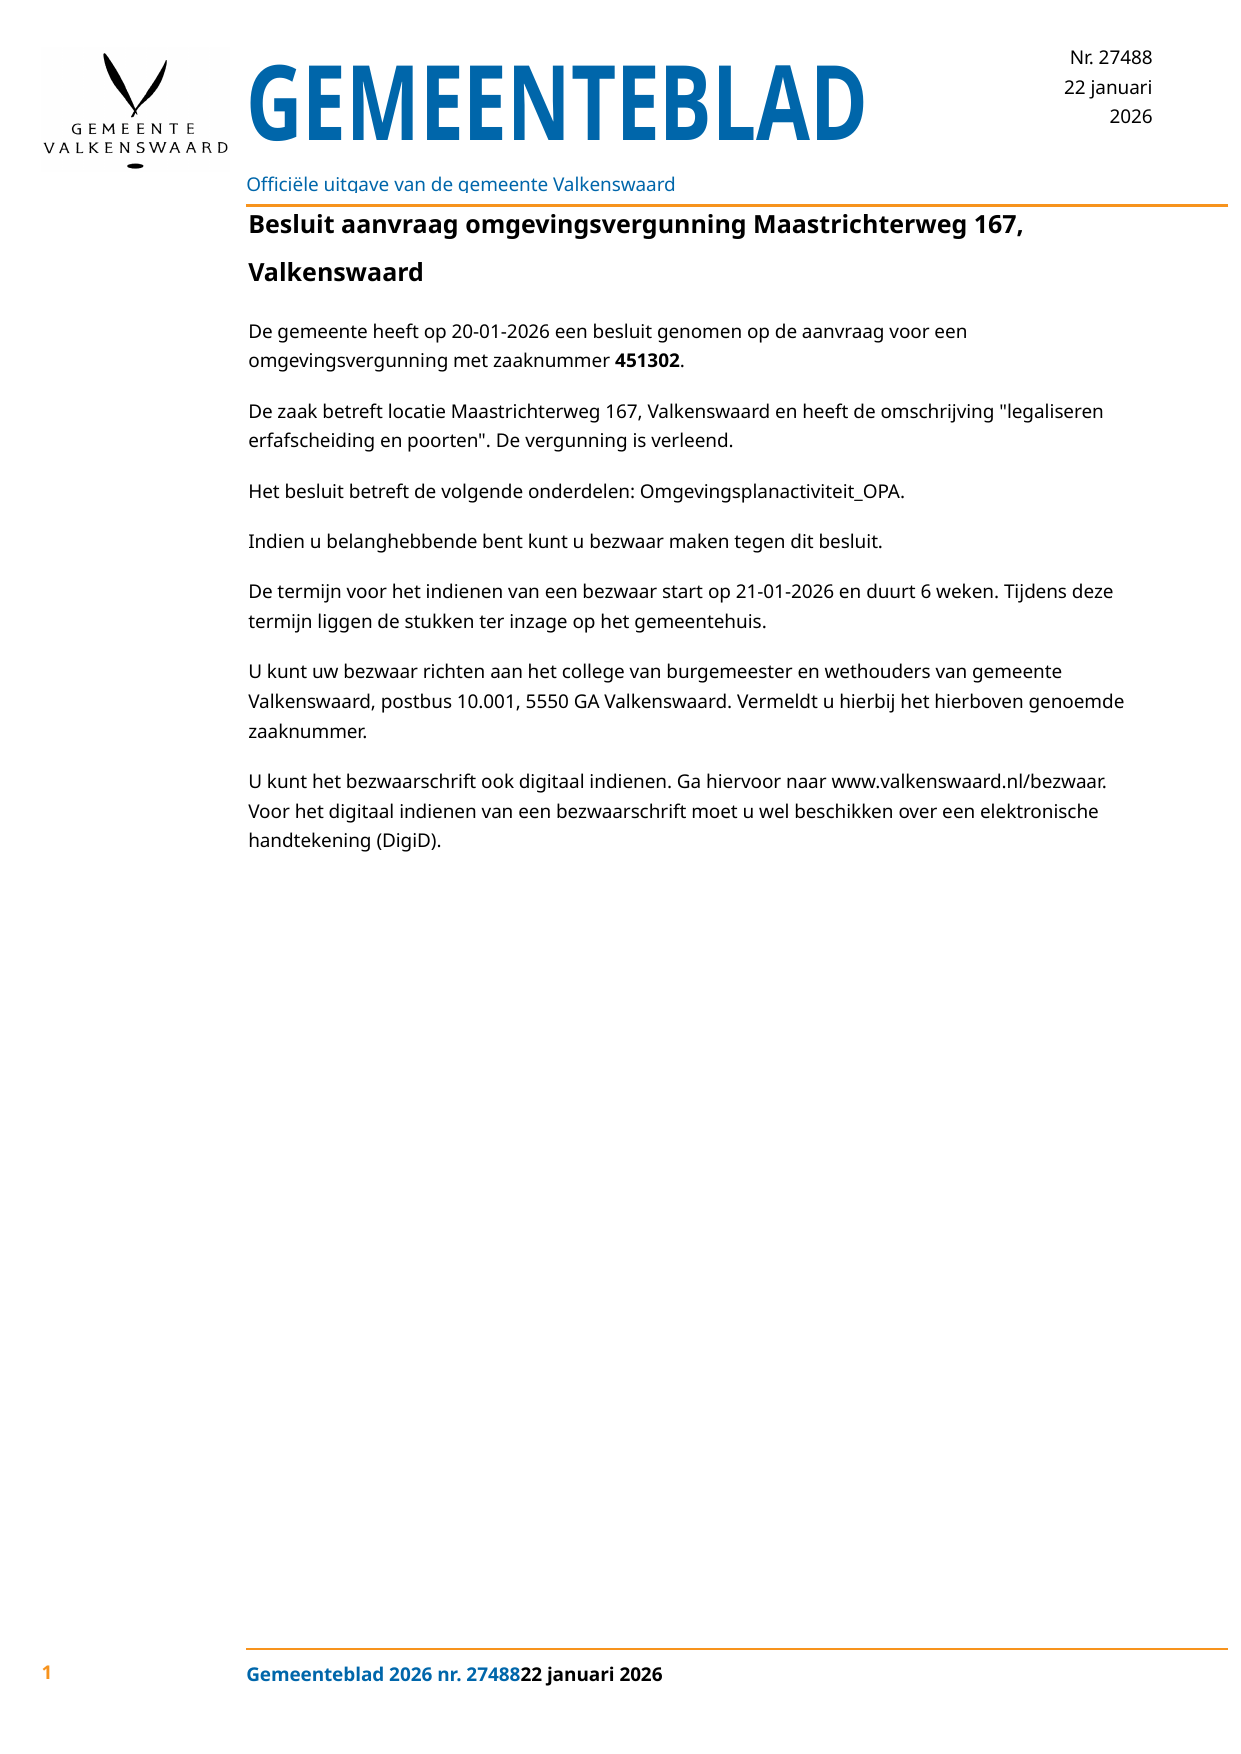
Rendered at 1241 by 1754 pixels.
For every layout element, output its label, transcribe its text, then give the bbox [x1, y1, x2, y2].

picture [41, 47, 231, 172]
text Besluit aanvraag omgevingsvergunning Maastrichterweg 167, Valkenswaard [248, 207, 1152, 288]
text U kunt het bezwaarschrift ook digitaal indienen. Ga hiervoor naar www.valkenswaard.nl/bezwaar. Voor het digitaal indienen van een bezwaarschrift moet u wel beschikken over een elektronische handtekening (DigiD). [248, 768, 1152, 853]
text Het besluit betreft de volgende onderdelen: Omgevingsplanactiviteit_OPA. [248, 478, 1152, 504]
text De zaak betreft locatie Maastrichterweg 167, Valkenswaard en heeft de omschrijving "legaliseren erfafscheiding en poorten". De vergunning is verleend. [248, 398, 1152, 453]
text U kunt uw bezwaar richten aan het college van burgemeester en wethouders van gemeente Valkenswaard, postbus 10.001, 5550 GA Valkenswaard. Vermeldt u hierbij het hierboven genoemde zaaknummer. [248, 659, 1152, 744]
text De gemeente heeft op 20-01-2026 een besluit genomen op de aanvraag voor een omgevingsvergunning met zaaknummer 451302. [248, 318, 1152, 373]
text Indien u belanghebbende bent kunt u bezwaar maken tegen dit besluit. [248, 528, 1152, 554]
text De termijn voor het indienen van een bezwaar start op 21-01-2026 en duurt 6 weken. Tijdens deze termijn liggen de stukken ter inzage op het gemeentehuis. [248, 579, 1152, 634]
